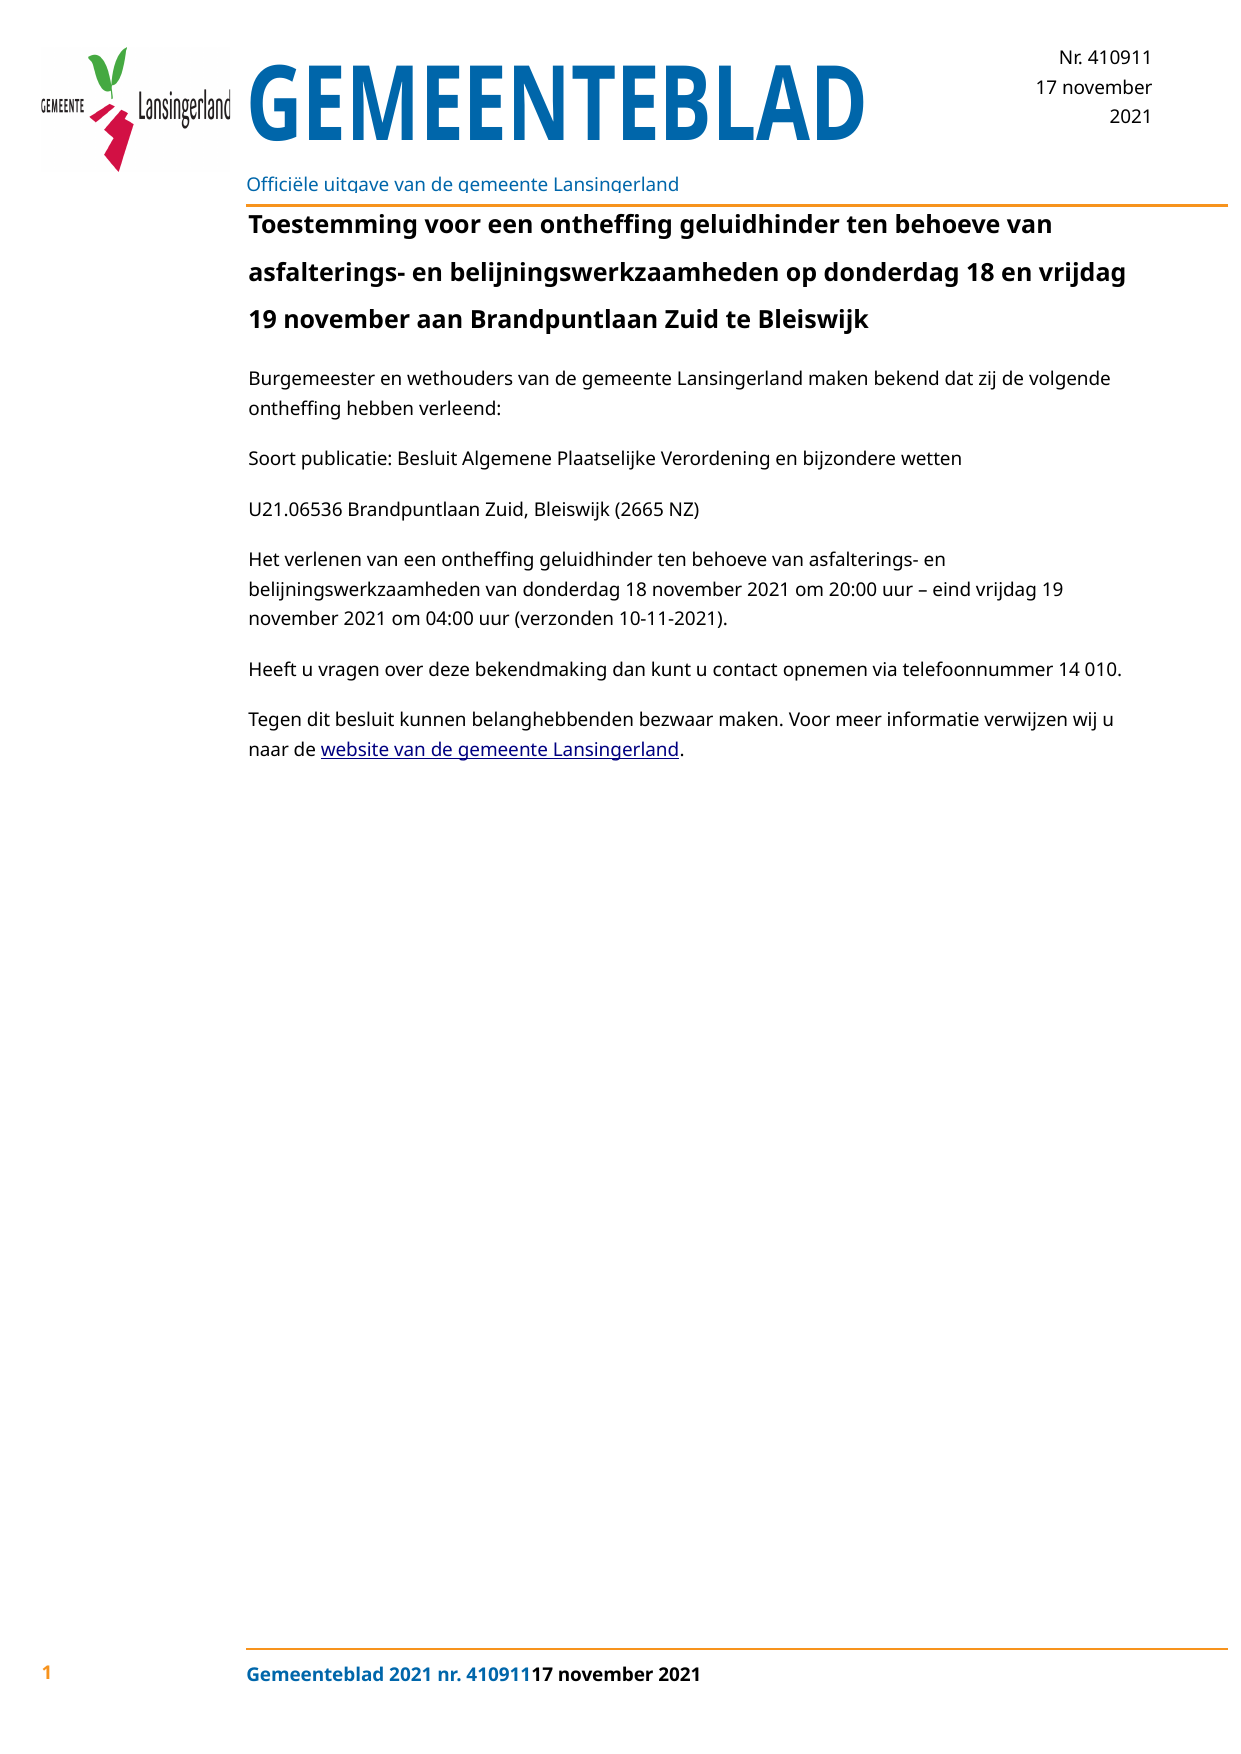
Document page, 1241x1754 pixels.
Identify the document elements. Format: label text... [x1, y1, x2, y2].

text U21.06536 Brandpuntlaan Zuid, Bleiswijk (2665 NZ) [248, 496, 1152, 522]
text Tegen dit besluit kunnen belanghebbenden bezwaar maken. Voor meer informatie verwijzen wij u naar de website van de gemeente Lansingerland. [248, 706, 1152, 762]
text Heeft u vragen over deze bekendmaking dan kunt u contact opnemen via telefoonnummer 14 010. [248, 656, 1152, 682]
text Het verlenen van een ontheffing geluidhinder ten behoeve van asfalterings- en belijningswerkzaamheden van donderdag 18 november 2021 om 20:00 uur – eind vrijdag 19 november 2021 om 04:00 uur (verzonden 10-11-2021). [248, 546, 1152, 631]
text Burgemeester en wethouders van de gemeente Lansingerland maken bekend dat zij de volgende ontheffing hebben verleend: [248, 366, 1152, 421]
text Toestemming voor een ontheffing geluidhinder ten behoeve van asfalterings- en belijningswerkzaamheden op donderdag 18 en vrijdag 19 november aan Brandpuntlaan Zuid te Bleiswijk [248, 207, 1152, 336]
picture [41, 47, 231, 172]
text Soort publicatie: Besluit Algemene Plaatselijke Verordening en bijzondere wetten [248, 446, 1152, 471]
